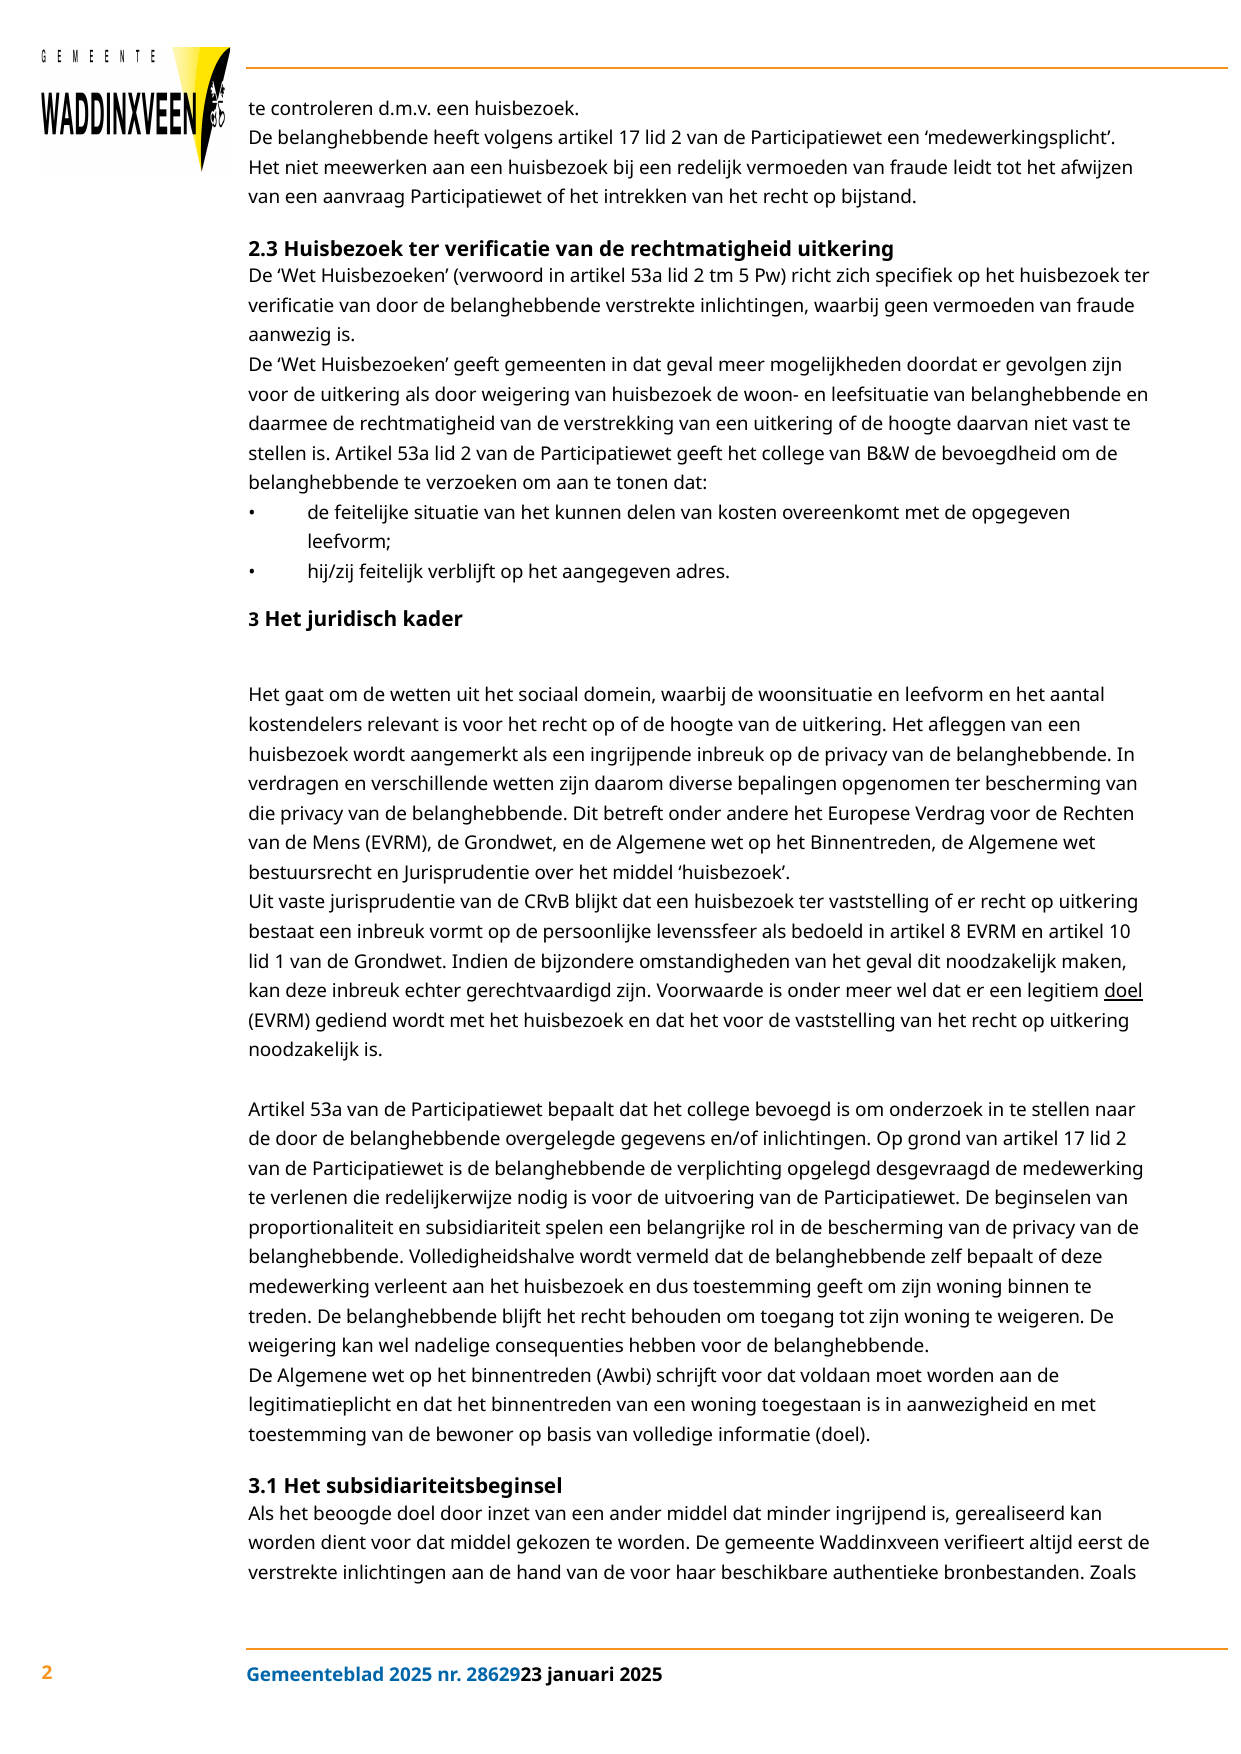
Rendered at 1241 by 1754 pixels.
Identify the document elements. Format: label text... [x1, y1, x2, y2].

list de feitelijke situatie van het kunnen delen van kosten overeenkomt met de opgegeven leefvorm; [248, 499, 1152, 554]
text Het gaat om de wetten uit het sociaal domein, waarbij de woonsituatie en leefvorm en het aantal kostendelers relevant is voor het recht op of de hoogte van de uitkering. Het afleggen van een huisbezoek wordt aangemerkt als een ingrijpende inbreuk op de privacy van de belanghebbende. In verdragen en verschillende wetten zijn daarom diverse bepalingen opgenomen ter bescherming van die privacy van de belanghebbende. Dit betreft onder andere het Europese Verdrag voor de Rechten van de Mens (EVRM), de Grondwet, en de Algemene wet op het Binnentreden, de Algemene wet bestuursrecht en Jurisprudentie over het middel ‘huisbezoek’. [248, 682, 1152, 885]
text te controleren d.m.v. een huisbezoek. [248, 95, 1152, 121]
list hij/zij feitelijk verblijft op het aangegeven adres. [248, 558, 1152, 584]
text 3 Het juridisch kader [248, 604, 1152, 632]
text 2.3 Huisbezoek ter verificatie van de rechtmatigheid uitkering [248, 234, 1152, 262]
text 3.1 Het subsidiariteitsbeginsel [248, 1472, 1152, 1500]
text De belanghebbende heeft volgens artikel 17 lid 2 van de Participatiewet een ‘medewerkingsplicht’. Het niet meewerken aan een huisbezoek bij een redelijk vermoeden van fraude leidt tot het afwijzen van een aanvraag Participatiewet of het intrekken van het recht op bijstand. [248, 124, 1152, 209]
picture [41, 47, 231, 172]
text Artikel 53a van de Participatiewet bepaalt dat het college bevoegd is om onderzoek in te stellen naar de door de belanghebbende overgelegde gegevens en/of inlichtingen. Op grond van artikel 17 lid 2 van de Participatiewet is de belanghebbende de verplichting opgelegd desgevraagd de medewerking te verlenen die redelijkerwijze nodig is voor de uitvoering van de Participatiewet. De beginselen van proportionaliteit en subsidiariteit spelen een belangrijke rol in de bescherming van de privacy van de belanghebbende. Volledigheidshalve wordt vermeld dat de belanghebbende zelf bepaalt of deze medewerking verleent aan het huisbezoek en dus toestemming geeft om zijn woning binnen te treden. De belanghebbende blijft het recht behouden om toegang tot zijn woning te weigeren. De weigering kan wel nadelige consequenties hebben voor de belanghebbende. [248, 1096, 1152, 1358]
text Als het beoogde doel door inzet van een ander middel dat minder ingrijpend is, gerealiseerd kan worden dient voor dat middel gekozen te worden. De gemeente Waddinxveen verifieert altijd eerst de verstrekte inlichtingen aan de hand van de voor haar beschikbare authentieke bronbestanden. Zoals [248, 1500, 1152, 1585]
text De Algemene wet op het binnentreden (Awbi) schrijft voor dat voldaan moet worden aan de legitimatieplicht en dat het binnentreden van een woning toegestaan is in aanwezigheid en met toestemming van de bewoner op basis van volledige informatie (doel). [248, 1362, 1152, 1447]
text Uit vaste jurisprudentie van de CRvB blijkt dat een huisbezoek ter vaststelling of er recht op uitkering bestaat een inbreuk vormt op de persoonlijke levenssfeer als bedoeld in artikel 8 EVRM en artikel 10 lid 1 van de Grondwet. Indien de bijzondere omstandigheden van het geval dit noodzakelijk maken, kan deze inbreuk echter gerechtvaardigd zijn. Voorwaarde is onder meer wel dat er een legitiem doel (EVRM) gediend wordt met het huisbezoek en dat het voor de vaststelling van het recht op uitkering noodzakelijk is. [248, 889, 1152, 1062]
text De ‘Wet Huisbezoeken’ (verwoord in artikel 53a lid 2 tm 5 Pw) richt zich specifiek op het huisbezoek ter verificatie van door de belanghebbende verstrekte inlichtingen, waarbij geen vermoeden van fraude aanwezig is. [248, 262, 1152, 347]
text De ‘Wet Huisbezoeken’ geeft gemeenten in dat geval meer mogelijkheden doordat er gevolgen zijn voor de uitkering als door weigering van huisbezoek de woon- en leefsituatie van belanghebbende en daarmee de rechtmatigheid van de verstrekking van een uitkering of de hoogte daarvan niet vast te stellen is. Artikel 53a lid 2 van de Participatiewet geeft het college van B&W de bevoegdheid om de belanghebbende te verzoeken om aan te tonen dat: [248, 351, 1152, 495]
